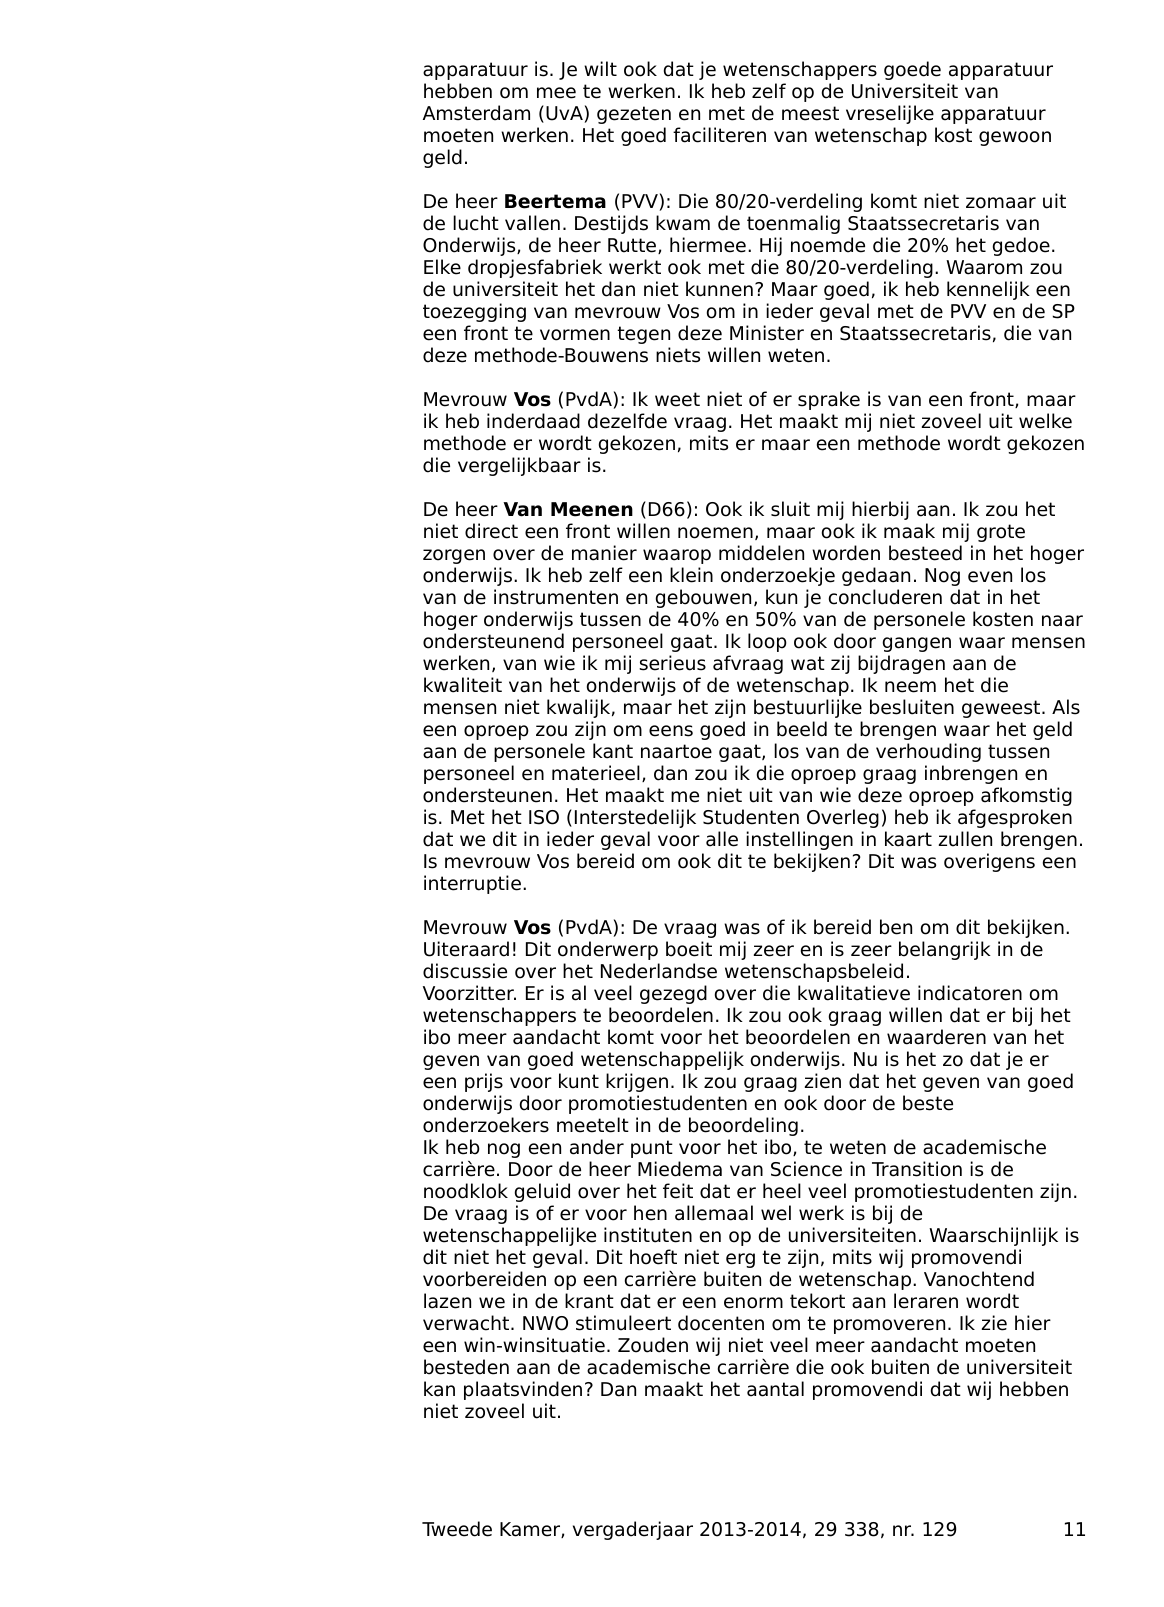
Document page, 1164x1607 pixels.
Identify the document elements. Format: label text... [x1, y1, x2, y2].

text De heer Van Meenen (D66): Ook ik sluit mij hierbij aan. Ik zou het niet direct een front willen noemen, maar ook ik maak mij grote zorgen over de manier waarop middelen worden besteed in het hoger onderwijs. Ik heb zelf een klein onderzoekje gedaan. Nog even los van de instrumenten en gebouwen, kun je concluderen dat in het hoger onderwijs tussen de 40% en 50% van de personele kosten naar ondersteunend personeel gaat. Ik loop ook door gangen waar mensen werken, van wie ik mij serieus afvraag wat zij bijdragen aan de kwaliteit van het onderwijs of de wetenschap. Ik neem het die mensen niet kwalijk, maar het zijn bestuurlijke besluiten geweest. Als een oproep zou zijn om eens goed in beeld te brengen waar het geld aan de personele kant naartoe gaat, los van de verhouding tussen personeel en materieel, dan zou ik die oproep graag inbrengen en ondersteunen. Het maakt me niet uit van wie deze oproep afkomstig is. Met het ISO (Interstedelijk Studenten Overleg) heb ik afgesproken dat we dit in ieder geval voor alle instellingen in kaart zullen brengen. Is mevrouw Vos bereid om ook dit te bekijken? Dit was overigens een interruptie. [422, 499, 1087, 895]
text apparatuur is. Je wilt ook dat je wetenschappers goede apparatuur hebben om mee te werken. Ik heb zelf op de Universiteit van Amsterdam (UvA) gezeten en met de meest vreselijke apparatuur moeten werken. Het goed faciliteren van wetenschap kost gewoon geld. [422, 59, 1087, 169]
text De heer Beertema (PVV): Die 80/20-verdeling komt niet zomaar uit de lucht vallen. Destijds kwam de toenmalig Staatssecretaris van Onderwijs, de heer Rutte, hiermee. Hij noemde die 20% het gedoe. Elke dropjesfabriek werkt ook met die 80/20-verdeling. Waarom zou de universiteit het dan niet kunnen? Maar goed, ik heb kennelijk een toezegging van mevrouw Vos om in ieder geval met de PVV en de SP een front te vormen tegen deze Minister en Staatssecretaris, die van deze methode-Bouwens niets willen weten. [422, 191, 1087, 367]
text Voorzitter. Er is al veel gezegd over die kwalitatieve indicatoren om wetenschappers te beoordelen. Ik zou ook graag willen dat er bij het ibo meer aandacht komt voor het beoordelen en waarderen van het geven van goed wetenschappelijk onderwijs. Nu is het zo dat je er een prijs voor kunt krijgen. Ik zou graag zien dat het geven van goed onderwijs door promotiestudenten en ook door de beste onderzoekers meetelt in de beoordeling. [422, 983, 1087, 1137]
text Mevrouw Vos (PvdA): Ik weet niet of er sprake is van een front, maar ik heb inderdaad dezelfde vraag. Het maakt mij niet zoveel uit welke methode er wordt gekozen, mits er maar een methode wordt gekozen die vergelijkbaar is. [422, 389, 1087, 477]
text Ik heb nog een ander punt voor het ibo, te weten de academische carrière. Door de heer Miedema van Science in Transition is de noodklok geluid over het feit dat er heel veel promotiestudenten zijn. De vraag is of er voor hen allemaal wel werk is bij de wetenschappelijke instituten en op de universiteiten. Waarschijnlijk is dit niet het geval. Dit hoeft niet erg te zijn, mits wij promovendi voorbereiden op een carrière buiten de wetenschap. Vanochtend lazen we in de krant dat er een enorm tekort aan leraren wordt verwacht. NWO stimuleert docenten om te promoveren. Ik zie hier een win-winsituatie. Zouden wij niet veel meer aandacht moeten besteden aan de academische carrière die ook buiten de universiteit kan plaatsvinden? Dan maakt het aantal promovendi dat wij hebben niet zoveel uit. [422, 1137, 1087, 1423]
text Mevrouw Vos (PvdA): De vraag was of ik bereid ben om dit bekijken. Uiteraard! Dit onderwerp boeit mij zeer en is zeer belangrijk in de discussie over het Nederlandse wetenschapsbeleid. [422, 917, 1087, 983]
